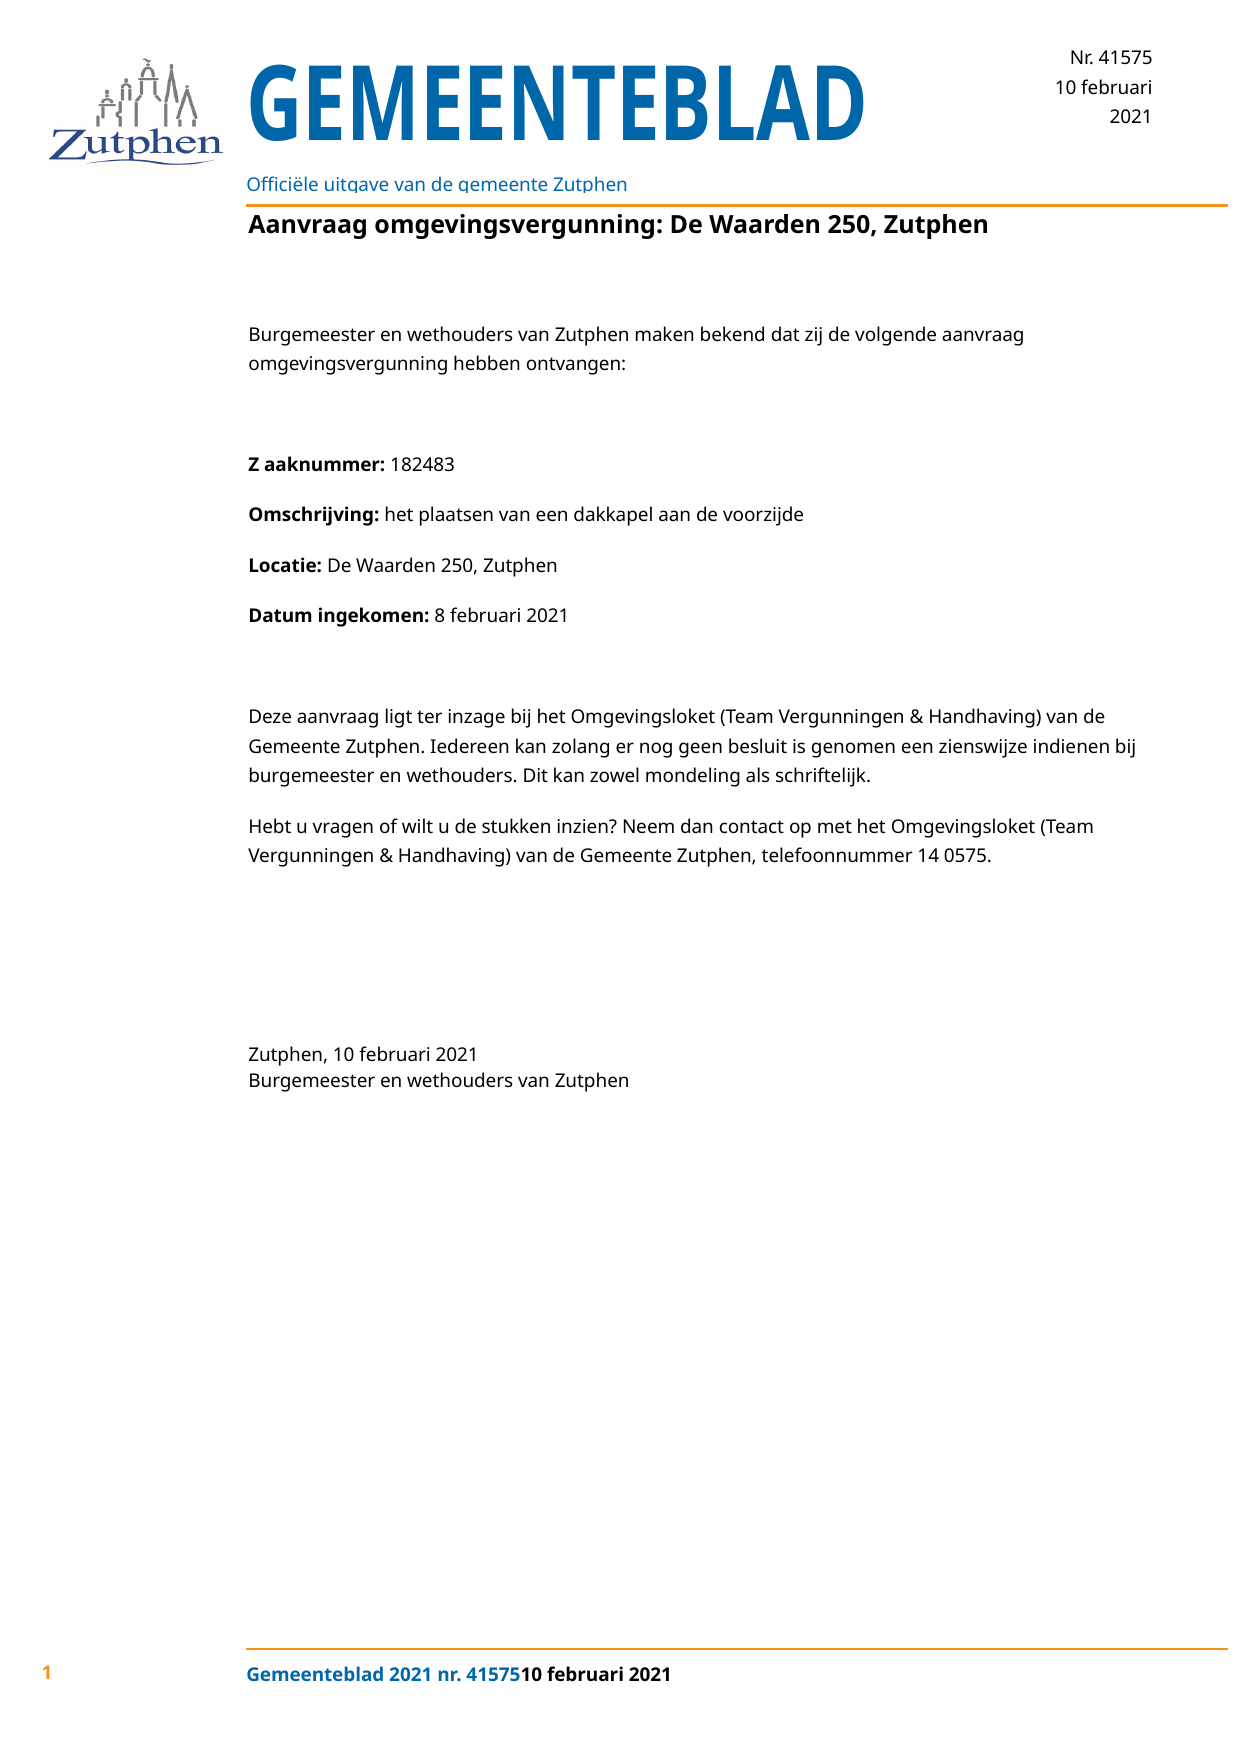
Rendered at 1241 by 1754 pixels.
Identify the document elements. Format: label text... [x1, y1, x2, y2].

text Zutphen, 10 februari 2021 [248, 1041, 1152, 1067]
text Omschrijving: het plaatsen van een dakkapel aan de voorzijde [248, 502, 1152, 527]
text Burgemeester en wethouders van Zutphen [248, 1067, 1152, 1093]
text Aanvraag omgevingsvergunning: De Waarden 250, Zutphen [248, 207, 1152, 241]
text Hebt u vragen of wilt u de stukken inzien? Neem dan contact op met het Omgevingsloket (Team Vergunningen & Handhaving) van de Gemeente Zutphen, telefoonnummer 14 0575. [248, 813, 1152, 868]
picture [41, 47, 231, 172]
text Z aaknummer: 182483 [248, 451, 1152, 477]
text Datum ingekomen: 8 februari 2021 [248, 602, 1152, 628]
text Deze aanvraag ligt ter inzage bij het Omgevingsloket (Team Vergunningen & Handhaving) van de Gemeente Zutphen. Iedereen kan zolang er nog geen besluit is genomen een zienswijze indienen bij burgemeester en wethouders. Dit kan zowel mondeling als schriftelijk. [248, 703, 1152, 788]
text Burgemeester en wethouders van Zutphen maken bekend dat zij de volgende aanvraag omgevingsvergunning hebben ontvangen: [248, 321, 1152, 376]
text Locatie: De Waarden 250, Zutphen [248, 552, 1152, 578]
